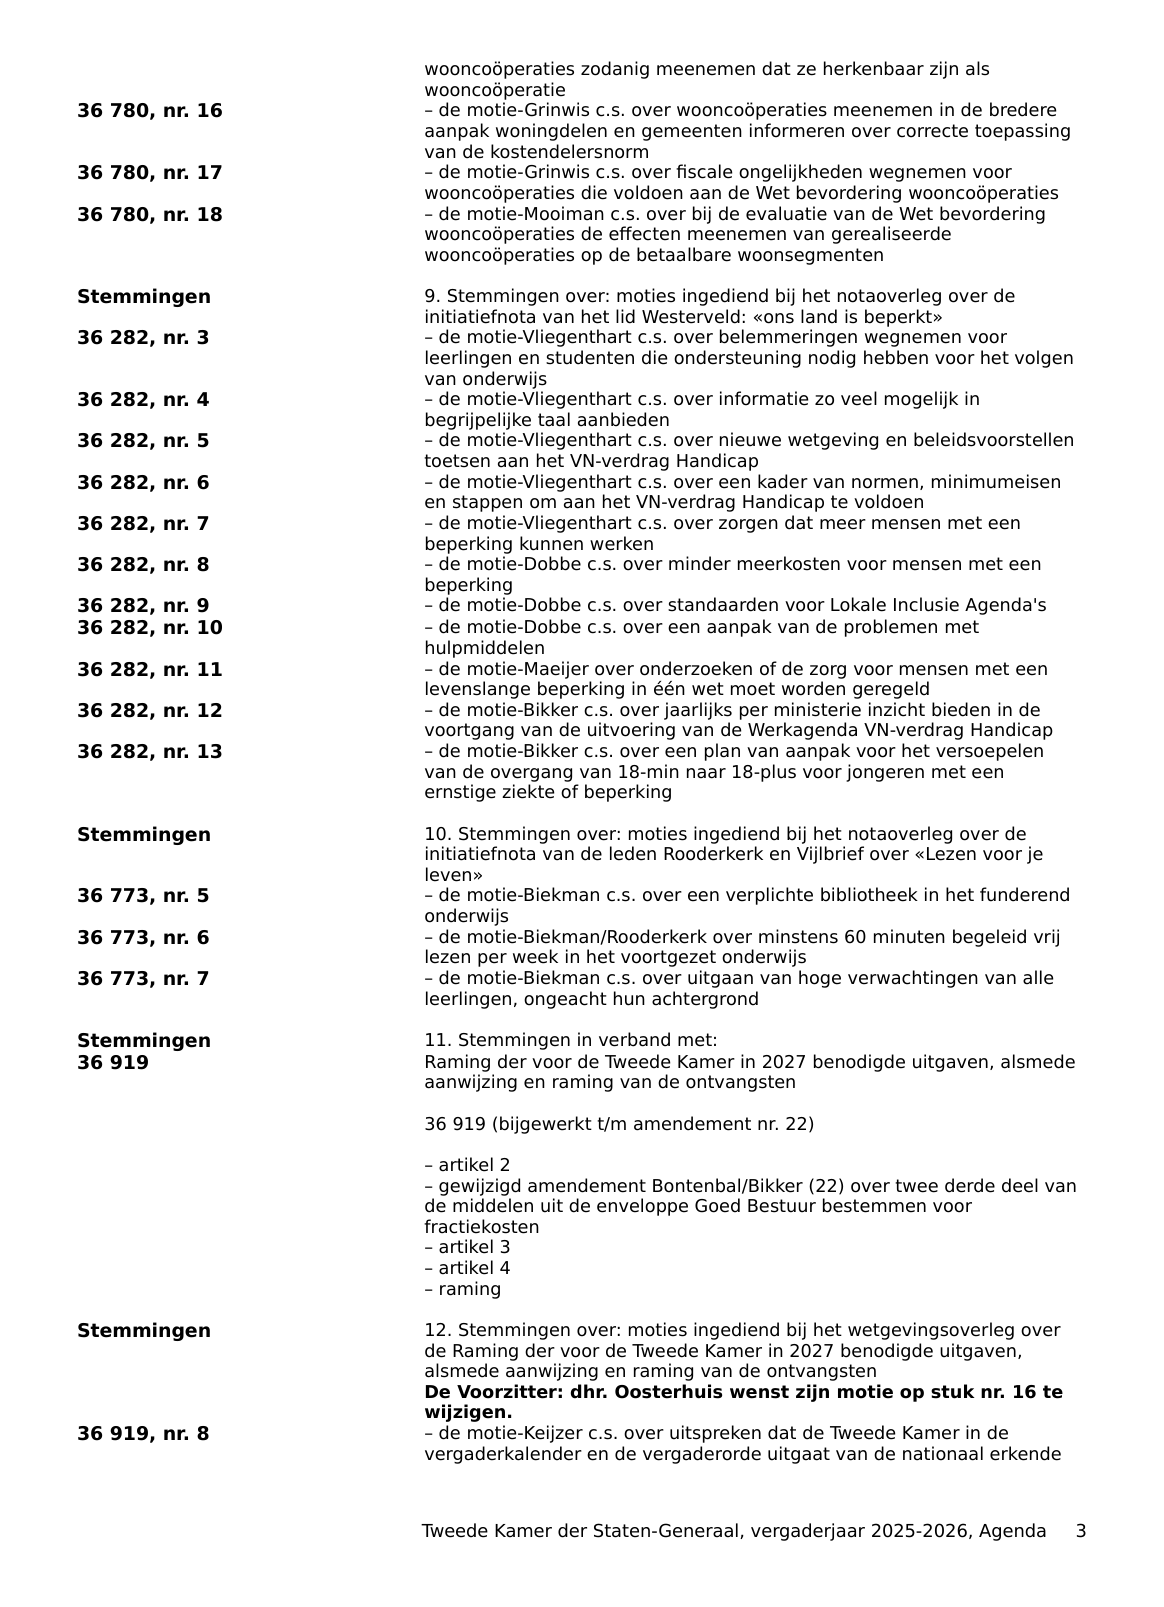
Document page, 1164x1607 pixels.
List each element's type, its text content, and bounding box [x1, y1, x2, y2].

table_cell [401, 1382, 418, 1423]
table_cell [401, 1030, 418, 1052]
table_cell – de motie-Vliegenthart c.s. over informatie zo veel mogelijk in begrijpelijke taal aanbieden [418, 389, 1087, 430]
table_cell [77, 1009, 401, 1030]
table_cell 36 780, nr. 18 [77, 204, 401, 265]
table_cell 36 780, nr. 16 [77, 100, 401, 162]
table_cell [418, 1299, 1087, 1320]
table_cell [401, 803, 418, 823]
table_cell [401, 1299, 418, 1320]
table_cell 36 282, nr. 12 [77, 700, 401, 741]
table_cell – de motie-Dobbe c.s. over een aanpak van de problemen met hulpmiddelen [418, 617, 1087, 658]
table_cell [77, 803, 401, 823]
table_cell [77, 265, 401, 286]
table_cell [401, 513, 418, 554]
table_cell [77, 1299, 401, 1320]
table_cell [401, 1155, 418, 1176]
table_cell [401, 1134, 418, 1155]
table_cell [401, 59, 418, 100]
table_cell [401, 162, 418, 203]
table_cell [401, 1009, 418, 1030]
table_cell [401, 1176, 418, 1237]
table_cell [418, 803, 1087, 823]
table_cell [77, 1155, 401, 1176]
table_cell [401, 1258, 418, 1279]
table_cell 36 780, nr. 17 [77, 162, 401, 203]
table_cell Stemmingen [77, 1030, 401, 1052]
table_cell 36 919 (bijgewerkt t/m amendement nr. 22) [418, 1114, 1087, 1134]
table_cell 36 282, nr. 4 [77, 389, 401, 430]
table_cell [401, 1238, 418, 1258]
table_cell [401, 327, 418, 389]
table_cell – de motie-Vliegenthart c.s. over nieuwe wetgeving en beleidsvoorstellen toetsen aan het VN-verdrag Handicap [418, 430, 1087, 472]
table_cell 36 282, nr. 10 [77, 617, 401, 658]
table_cell – de motie-Grinwis c.s. over fiscale ongelijkheden wegnemen voor wooncoöperaties die voldoen aan de Wet bevordering wooncoöperaties [418, 162, 1087, 203]
table_cell 9. Stemmingen over: moties ingediend bij het notaoverleg over de initiatiefnota van het lid Westerveld: «ons land is beperkt» [418, 286, 1087, 327]
table_cell [77, 59, 401, 100]
table_cell [401, 927, 418, 968]
table_cell [401, 885, 418, 927]
table_cell Stemmingen [77, 1320, 401, 1382]
table_cell – de motie-Bikker c.s. over een plan van aanpak voor het versoepelen van de overgang van 18-min naar 18-plus voor jongeren met een ernstige ziekte of beperking [418, 741, 1087, 803]
table_cell [401, 824, 418, 885]
table_cell – de motie-Maeijer over onderzoeken of de zorg voor mensen met een levenslange beperking in één wet moet worden geregeld [418, 659, 1087, 700]
table_cell 36 919, nr. 8 [77, 1423, 401, 1464]
table_cell – artikel 3 [418, 1238, 1087, 1258]
table_cell 36 282, nr. 11 [77, 659, 401, 700]
table_cell [418, 1009, 1087, 1030]
table_cell [77, 1114, 401, 1134]
table_cell – de motie-Vliegenthart c.s. over belemmeringen wegnemen voor leerlingen en studenten die ondersteuning nodig hebben voor het volgen van onderwijs [418, 327, 1087, 389]
table_cell Stemmingen [77, 824, 401, 885]
table_cell [77, 1134, 401, 1155]
table_cell [401, 1423, 418, 1464]
table_cell [77, 1176, 401, 1237]
table_cell 36 282, nr. 7 [77, 513, 401, 554]
table_cell 10. Stemmingen over: moties ingediend bij het notaoverleg over de initiatiefnota van de leden Rooderkerk en Vijlbrief over «Lezen voor je leven» [418, 824, 1087, 885]
table_cell – de motie-Keijzer c.s. over uitspreken dat de Tweede Kamer in de vergaderkalender en de vergaderorde uitgaat van de nationaal erkende [418, 1423, 1087, 1464]
table_cell [401, 1279, 418, 1299]
table_cell [418, 1093, 1087, 1114]
table_cell [401, 430, 418, 472]
table_cell [401, 741, 418, 803]
table_cell [401, 1052, 418, 1093]
table_cell [401, 204, 418, 265]
table_cell 12. Stemmingen over: moties ingediend bij het wetgevingsoverleg over de Raming der voor de Tweede Kamer in 2027 benodigde uitgaven, alsmede aanwijzing en raming van de ontvangsten [418, 1320, 1087, 1382]
table_cell [401, 968, 418, 1009]
table_cell – de motie-Mooiman c.s. over bij de evaluatie van de Wet bevordering wooncoöperaties de effecten meenemen van gerealiseerde wooncoöperaties op de betaalbare woonsegmenten [418, 204, 1087, 265]
table_cell [401, 617, 418, 658]
table_cell – de motie-Dobbe c.s. over minder meerkosten voor mensen met een beperking [418, 554, 1087, 595]
table_cell [401, 265, 418, 286]
table_cell [77, 1238, 401, 1258]
table_cell – artikel 4 [418, 1258, 1087, 1279]
table_cell [401, 1093, 418, 1114]
table_cell [401, 554, 418, 595]
table_cell 36 773, nr. 5 [77, 885, 401, 927]
table_cell [401, 472, 418, 513]
table_cell [418, 1134, 1087, 1155]
table_cell [77, 1093, 401, 1114]
table_cell [401, 659, 418, 700]
table_cell 36 919 [77, 1052, 401, 1093]
table_cell [401, 700, 418, 741]
table_cell 36 282, nr. 6 [77, 472, 401, 513]
table_cell [401, 389, 418, 430]
table_cell – de motie-Biekman/Rooderkerk over minstens 60 minuten begeleid vrij lezen per week in het voortgezet onderwijs [418, 927, 1087, 968]
table_cell [418, 265, 1087, 286]
table_cell 11. Stemmingen in verband met: [418, 1030, 1087, 1052]
table_cell 36 282, nr. 9 [77, 595, 401, 617]
table_cell – de motie-Biekman c.s. over uitgaan van hoge verwachtingen van alle leerlingen, ongeacht hun achtergrond [418, 968, 1087, 1009]
table_cell 36 282, nr. 13 [77, 741, 401, 803]
table_cell [401, 100, 418, 162]
table_cell 36 773, nr. 6 [77, 927, 401, 968]
table_cell – de motie-Vliegenthart c.s. over een kader van normen, minimumeisen en stappen om aan het VN-verdrag Handicap te voldoen [418, 472, 1087, 513]
table_cell [77, 1258, 401, 1279]
table_cell [77, 1279, 401, 1299]
table_cell Stemmingen [77, 286, 401, 327]
table_cell [401, 1320, 418, 1382]
table_cell De Voorzitter: dhr. Oosterhuis wenst zijn motie op stuk nr. 16 te wijzigen. [418, 1382, 1087, 1423]
table_cell 36 282, nr. 5 [77, 430, 401, 472]
table_cell [77, 1382, 401, 1423]
table_cell [401, 286, 418, 327]
table_cell – artikel 2 [418, 1155, 1087, 1176]
table_cell [401, 595, 418, 617]
table_cell – de motie-Bikker c.s. over jaarlijks per ministerie inzicht bieden in de voortgang van de uitvoering van de Werkagenda VN-verdrag Handicap [418, 700, 1087, 741]
table_cell – raming [418, 1279, 1087, 1299]
table_cell – de motie-Vliegenthart c.s. over zorgen dat meer mensen met een beperking kunnen werken [418, 513, 1087, 554]
table_cell 36 282, nr. 3 [77, 327, 401, 389]
table_cell 36 282, nr. 8 [77, 554, 401, 595]
table_cell wooncoöperaties zodanig meenemen dat ze herkenbaar zijn als wooncoöperatie [418, 59, 1087, 100]
table_cell – de motie-Dobbe c.s. over standaarden voor Lokale Inclusie Agenda's [418, 595, 1087, 617]
table_cell – gewijzigd amendement Bontenbal/Bikker (22) over twee derde deel van de middelen uit de enveloppe Goed Bestuur bestemmen voor fractiekosten [418, 1176, 1087, 1237]
table_cell – de motie-Biekman c.s. over een verplichte bibliotheek in het funderend onderwijs [418, 885, 1087, 927]
table_cell 36 773, nr. 7 [77, 968, 401, 1009]
table_cell – de motie-Grinwis c.s. over wooncoöperaties meenemen in de bredere aanpak woningdelen en gemeenten informeren over correcte toepassing van de kostendelersnorm [418, 100, 1087, 162]
table_cell [401, 1114, 418, 1134]
table_cell Raming der voor de Tweede Kamer in 2027 benodigde uitgaven, alsmede aanwijzing en raming van de ontvangsten [418, 1052, 1087, 1093]
